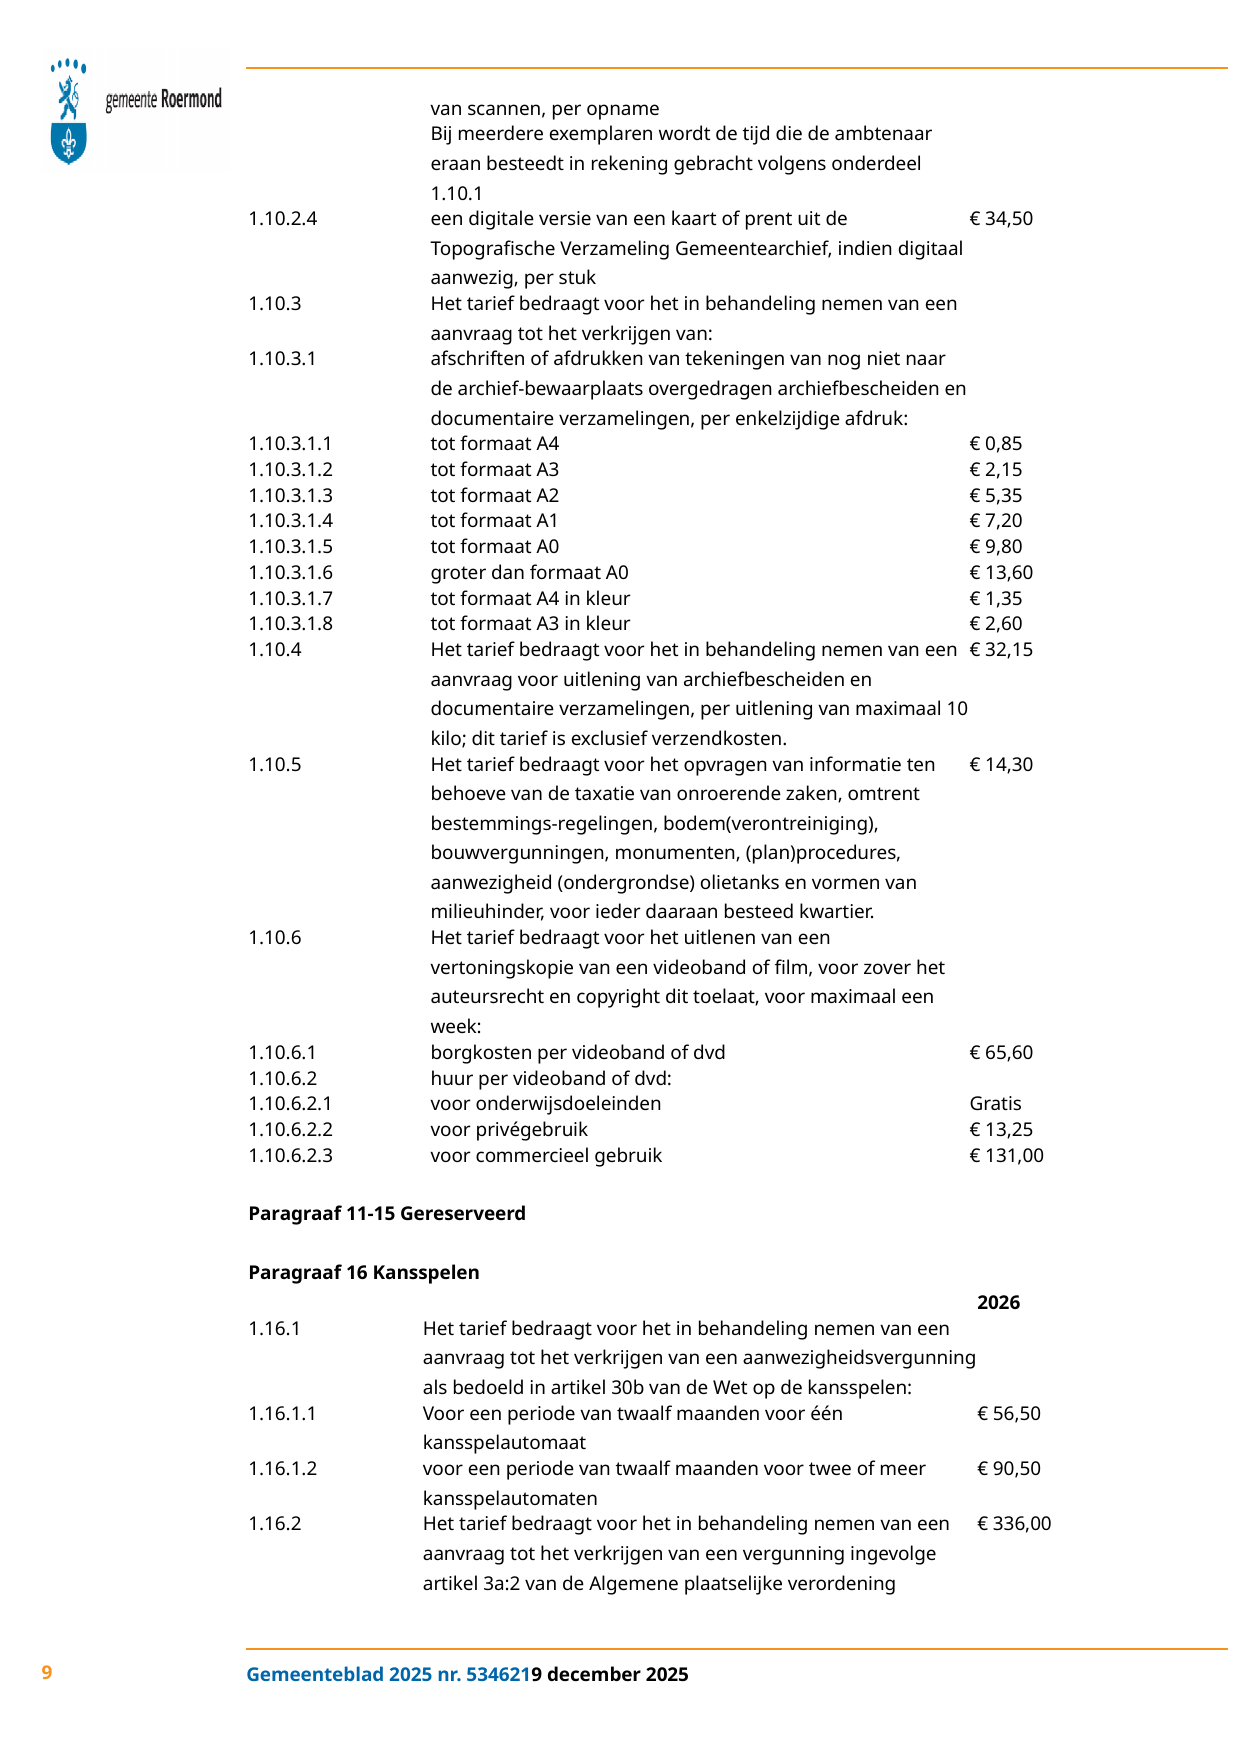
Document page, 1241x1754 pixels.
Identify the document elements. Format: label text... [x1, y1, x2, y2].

table_cell een digitale versie van een kaart of prent uit de Topografische Verzameling Gemeentearchief, indien digitaal aanwezig, per stuk [430, 205, 969, 290]
table_cell € 336,00 [977, 1511, 1152, 1595]
text Paragraaf 16 Kansspelen [248, 1259, 1152, 1285]
table_cell 1.16.1 [248, 1315, 423, 1400]
table_cell € 32,15 [969, 636, 1152, 751]
table_cell 1.10.2.4 [248, 205, 430, 290]
table_cell Het tarief bedraagt voor het opvragen van informatie ten behoeve van de taxatie van onroerende zaken, omtrent bestemmings-regelingen, bodem(verontreiniging), bouwvergunningen, monumenten, (plan)procedures, aanwezigheid (ondergrondse) olietanks en vormen van milieuhinder, voor ieder daaraan besteed kwartier. [430, 751, 969, 924]
table_header 2026 [977, 1289, 1152, 1315]
table_cell 1.10.3.1.5 [248, 534, 430, 559]
table_cell Het tarief bedraagt voor het in behandeling nemen van een aanvraag tot het verkrijgen van een vergunning ingevolge artikel 3a:2 van de Algemene plaatselijke verordening [423, 1511, 977, 1595]
table_cell [977, 1315, 1152, 1400]
table_cell 1.10.3.1.7 [248, 585, 430, 611]
table_cell 1.10.4 [248, 636, 430, 751]
table_cell 1.16.1.2 [248, 1455, 423, 1511]
table_cell € 14,30 [969, 751, 1152, 924]
table_cell 1.10.6.1 [248, 1039, 430, 1065]
table_header [423, 1289, 977, 1315]
table_cell € 65,60 [969, 1039, 1152, 1065]
table_cell [969, 1065, 1152, 1090]
table_cell groter dan formaat A0 [430, 559, 969, 585]
table_cell € 56,50 [977, 1400, 1152, 1455]
table_cell Het tarief bedraagt voor het in behandeling nemen van een aanvraag tot het verkrijgen van een aanwezigheidsvergunning als bedoeld in artikel 30b van de Wet op de kansspelen: [423, 1315, 977, 1400]
table_cell Het tarief bedraagt voor het uitlenen van een vertoningskopie van een videoband of film, voor zover het auteursrecht en copyright dit toelaat, voor maximaal een week: [430, 925, 969, 1039]
table_cell € 131,00 [969, 1142, 1152, 1168]
table_cell van scannen, per opname [430, 95, 969, 121]
table_cell € 9,80 [969, 534, 1152, 559]
table_cell € 13,25 [969, 1116, 1152, 1142]
table_cell 1.10.6 [248, 925, 430, 1039]
table_cell 1.10.6.2.2 [248, 1116, 430, 1142]
table_cell € 7,20 [969, 508, 1152, 533]
table_cell [969, 121, 1152, 205]
table_cell 1.10.5 [248, 751, 430, 924]
table_cell 1.10.3.1.1 [248, 431, 430, 456]
table_cell 1.10.3.1.3 [248, 482, 430, 508]
table_cell voor privégebruik [430, 1116, 969, 1142]
table_cell 1.16.1.1 [248, 1400, 423, 1455]
table_cell tot formaat A0 [430, 534, 969, 559]
table_cell 1.10.6.2 [248, 1065, 430, 1090]
table_cell [248, 121, 430, 205]
table_cell Voor een periode van twaalf maanden voor één kansspelautomaat [423, 1400, 977, 1455]
table_cell € 2,15 [969, 456, 1152, 482]
table_cell voor een periode van twaalf maanden voor twee of meer kansspelautomaten [423, 1455, 977, 1511]
table_cell € 34,50 [969, 205, 1152, 290]
table_cell 1.10.6.2.3 [248, 1142, 430, 1168]
table_cell [969, 346, 1152, 431]
table_cell [248, 95, 430, 121]
table_cell € 90,50 [977, 1455, 1152, 1511]
table_cell borgkosten per videoband of dvd [430, 1039, 969, 1065]
table_cell voor onderwijsdoeleinden [430, 1090, 969, 1116]
table_cell 1.10.3.1.8 [248, 611, 430, 636]
table_cell 1.10.3 [248, 290, 430, 346]
picture [41, 47, 231, 172]
table_cell 1.10.6.2.1 [248, 1090, 430, 1116]
table_cell tot formaat A2 [430, 482, 969, 508]
table_cell tot formaat A4 in kleur [430, 585, 969, 611]
table_header [248, 1289, 423, 1315]
table_cell 1.10.3.1.4 [248, 508, 430, 533]
table_cell € 5,35 [969, 482, 1152, 508]
table_cell [969, 95, 1152, 121]
table_cell tot formaat A3 in kleur [430, 611, 969, 636]
table_cell tot formaat A4 [430, 431, 969, 456]
table_cell 1.10.3.1.6 [248, 559, 430, 585]
table_cell voor commercieel gebruik [430, 1142, 969, 1168]
table_cell 1.10.3.1 [248, 346, 430, 431]
table_cell € 13,60 [969, 559, 1152, 585]
text Paragraaf 11-15 Gereserveerd [248, 1200, 1152, 1226]
table_cell 1.16.2 [248, 1511, 423, 1595]
table_cell € 1,35 [969, 585, 1152, 611]
table_cell 1.10.3.1.2 [248, 456, 430, 482]
table_cell € 0,85 [969, 431, 1152, 456]
table_cell afschriften of afdrukken van tekeningen van nog niet naar de archief-bewaarplaats overgedragen archiefbescheiden en documentaire verzamelingen, per enkelzijdige afdruk: [430, 346, 969, 431]
table_cell Gratis [969, 1090, 1152, 1116]
table_cell tot formaat A1 [430, 508, 969, 533]
table_cell tot formaat A3 [430, 456, 969, 482]
table_cell [969, 290, 1152, 346]
table_cell Het tarief bedraagt voor het in behandeling nemen van een aanvraag voor uitlening van archiefbescheiden en documentaire verzamelingen, per uitlening van maximaal 10 kilo; dit tarief is exclusief verzendkosten. [430, 636, 969, 751]
table_cell € 2,60 [969, 611, 1152, 636]
table_cell huur per videoband of dvd: [430, 1065, 969, 1090]
table_cell Het tarief bedraagt voor het in behandeling nemen van een aanvraag tot het verkrijgen van: [430, 290, 969, 346]
table_cell Bij meerdere exemplaren wordt de tijd die de ambtenaar eraan besteedt in rekening gebracht volgens onderdeel 1.10.1 [430, 121, 969, 205]
table_cell [969, 925, 1152, 1039]
